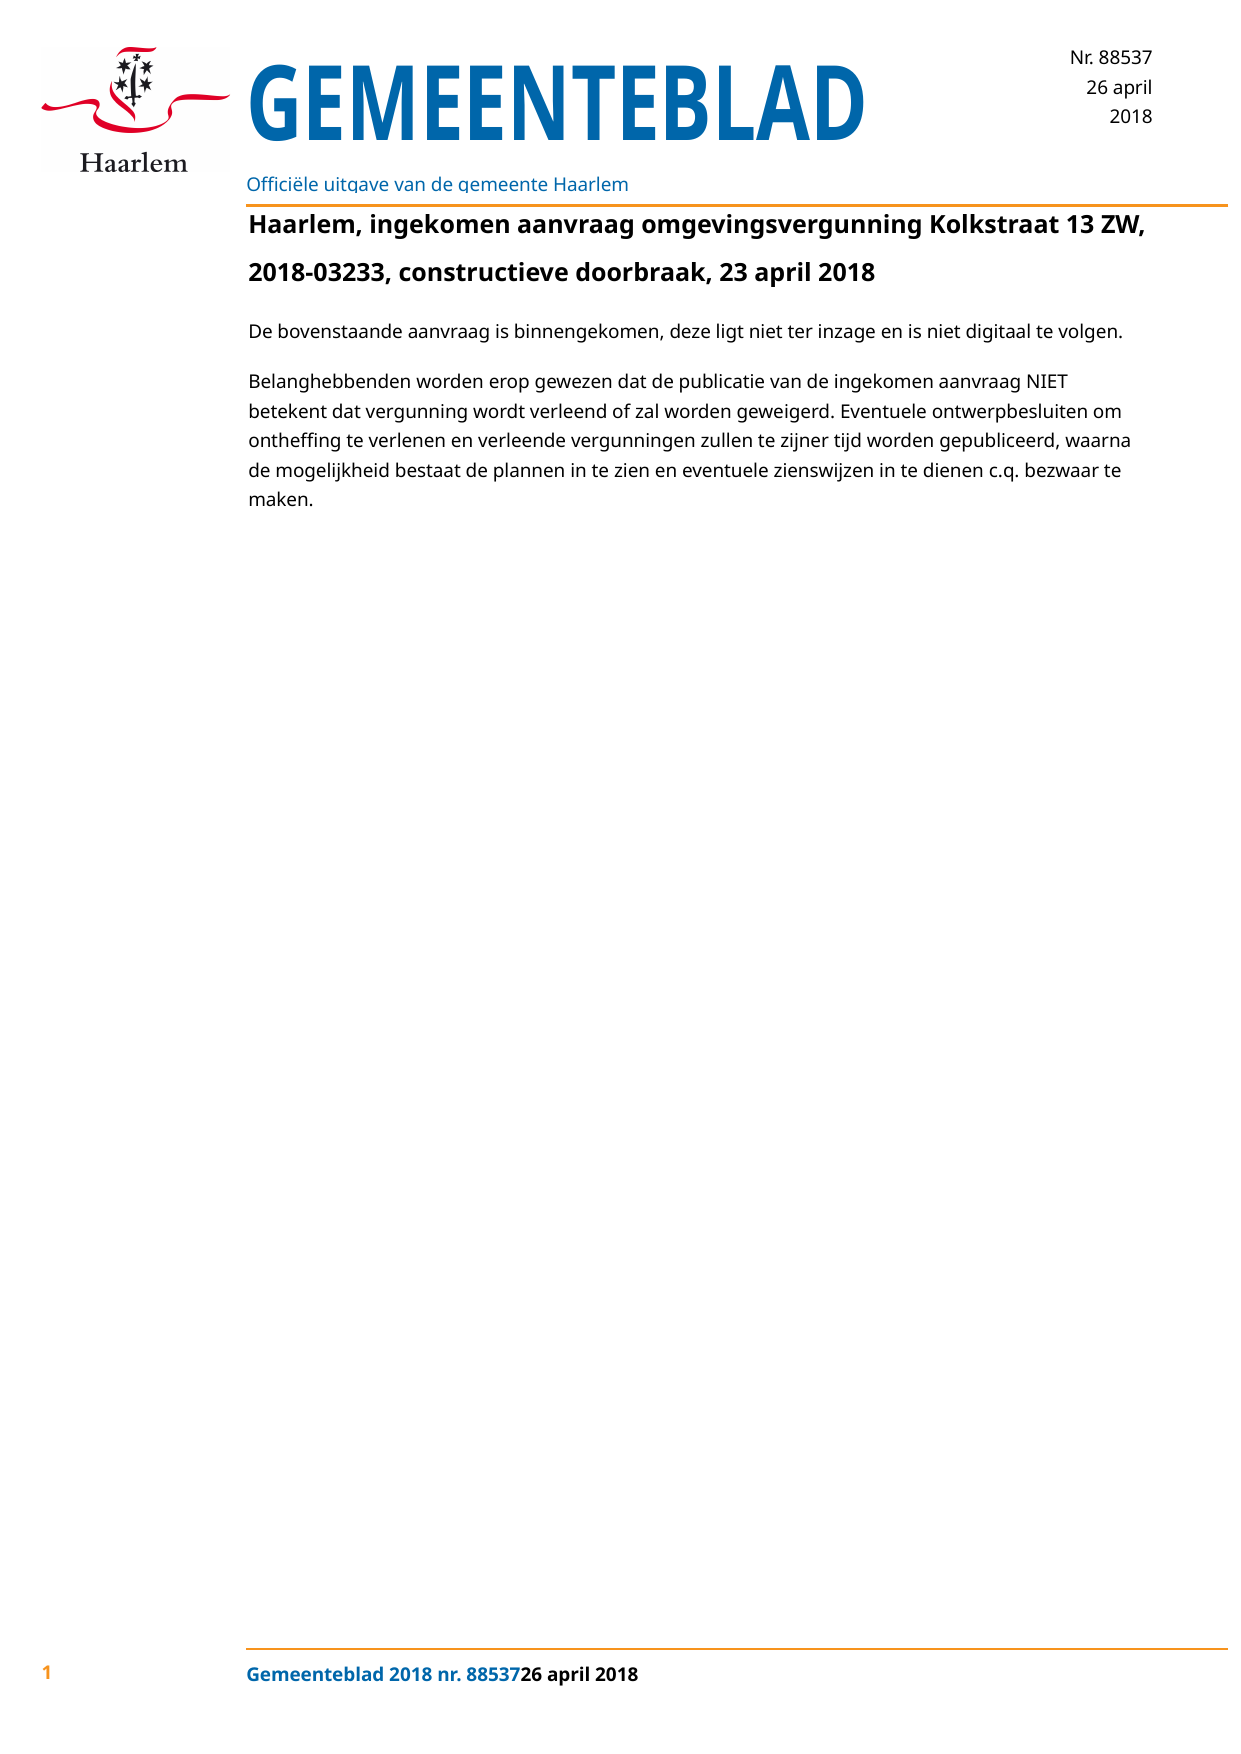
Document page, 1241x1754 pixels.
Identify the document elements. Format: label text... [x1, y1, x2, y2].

picture [41, 47, 231, 172]
text De bovenstaande aanvraag is binnengekomen, deze ligt niet ter inzage en is niet digitaal te volgen. [248, 318, 1152, 344]
text Belanghebbenden worden erop gewezen dat de publicatie van de ingekomen aanvraag NIET betekent dat vergunning wordt verleend of zal worden geweigerd. Eventuele ontwerpbesluiten om ontheffing te verlenen en verleende vergunningen zullen te zijner tijd worden gepubliceerd, waarna de mogelijkheid bestaat de plannen in te zien en eventuele zienswijzen in te dienen c.q. bezwaar te maken. [248, 368, 1152, 512]
text Haarlem, ingekomen aanvraag omgevingsvergunning Kolkstraat 13 ZW, 2018-03233, constructieve doorbraak, 23 april 2018 [248, 207, 1152, 288]
